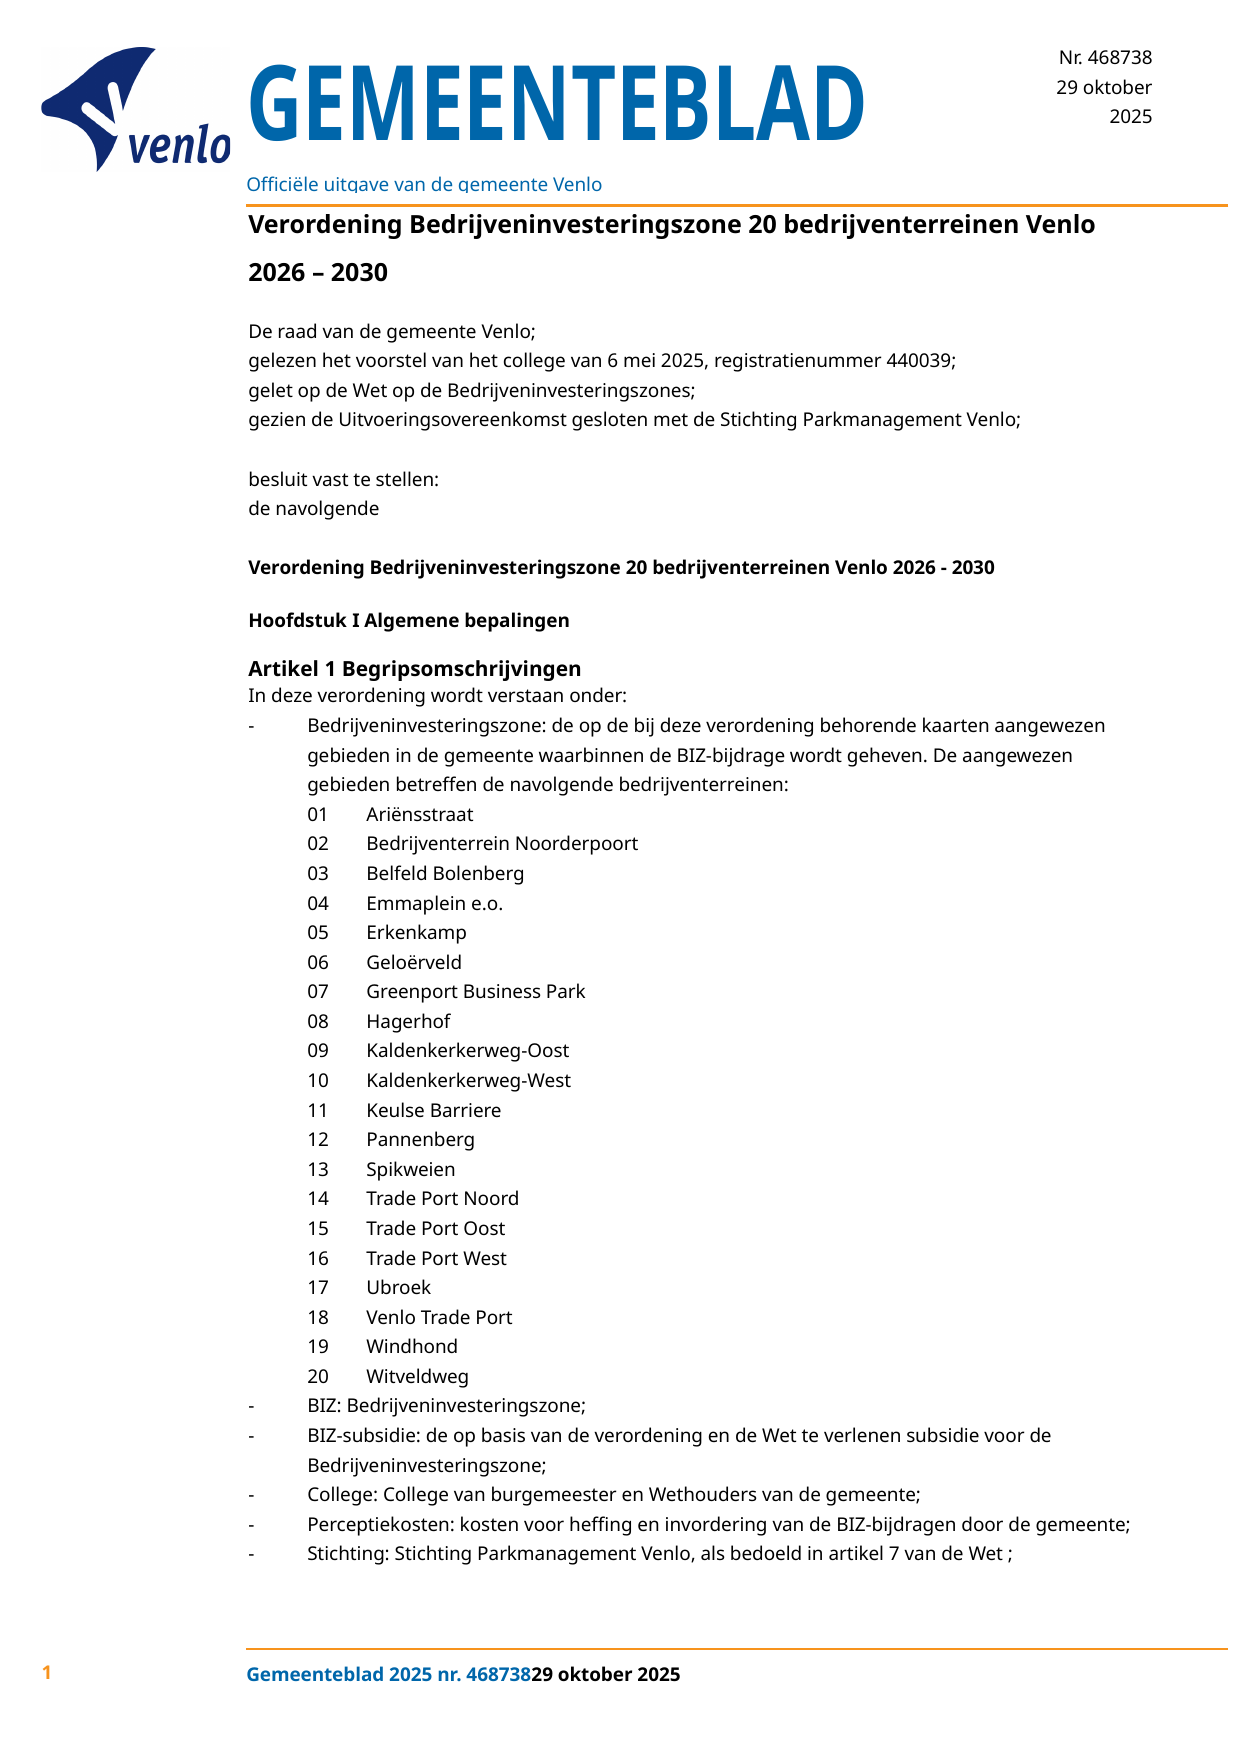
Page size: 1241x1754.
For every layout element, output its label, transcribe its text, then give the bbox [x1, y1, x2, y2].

list Bedrijventerrein Noorderpoort [307, 831, 1152, 856]
list Kaldenkerkerweg-Oost [307, 1038, 1152, 1063]
picture [41, 47, 231, 172]
text gelet op de Wet op de Bedrijveninvesteringszones; [248, 377, 1152, 403]
text Verordening Bedrijveninvesteringszone 20 bedrijventerreinen Venlo 2026 - 2030 [248, 554, 1152, 580]
list Trade Port Oost [307, 1215, 1152, 1241]
list Stichting: Stichting Parkmanagement Venlo, als bedoeld in artikel 7 van de Wet ; [248, 1541, 1152, 1566]
list Windhond [307, 1333, 1152, 1359]
list Trade Port Noord [307, 1186, 1152, 1211]
text Artikel 1 Begripsomschrijvingen [248, 654, 1152, 683]
list Spikweien [307, 1156, 1152, 1182]
list Perceptiekosten: kosten voor heffing en invordering van de BIZ-bijdragen door de gemeente; [248, 1511, 1152, 1537]
list Emmaplein e.o. [307, 890, 1152, 916]
list Kaldenkerkerweg-West [307, 1067, 1152, 1093]
list Pannenberg [307, 1126, 1152, 1152]
text Hoofdstuk I Algemene bepalingen [248, 605, 1152, 633]
list BIZ-subsidie: de op basis van de verordening en de Wet te verlenen subsidie voor de Bedrijveninvesteringszone; [248, 1422, 1152, 1478]
text gezien de Uitvoeringsovereenkomst gesloten met de Stichting Parkmanagement Venlo; [248, 407, 1152, 432]
list College: College van burgemeester en Wethouders van de gemeente; [248, 1481, 1152, 1507]
list Bedrijveninvesteringszone: de op de bij deze verordening behorende kaarten aangewezen gebieden in de gemeente waarbinnen de BIZ-bijdrage wordt geheven. De aangewezen gebieden betreffen de navolgende bedrijventerreinen: [248, 712, 1152, 797]
text gelezen het voorstel van het college van 6 mei 2025, registratienummer 440039; [248, 347, 1152, 373]
list Witveldweg [307, 1363, 1152, 1389]
list Erkenkamp [307, 919, 1152, 945]
text De raad van de gemeente Venlo; [248, 318, 1152, 344]
list Venlo Trade Port [307, 1304, 1152, 1330]
list Trade Port West [307, 1245, 1152, 1271]
text de navolgende [248, 495, 1152, 521]
list Ubroek [307, 1274, 1152, 1300]
list Ariënsstraat [307, 801, 1152, 827]
text besluit vast te stellen: [248, 466, 1152, 492]
list BIZ: Bedrijveninvesteringszone; [248, 1393, 1152, 1418]
list Keulse Barriere [307, 1097, 1152, 1123]
text In deze verordening wordt verstaan onder: [248, 683, 1152, 708]
list Geloërveld [307, 949, 1152, 975]
text Verordening Bedrijveninvesteringszone 20 bedrijventerreinen Venlo 2026 – 2030 [248, 207, 1152, 288]
list Belfeld Bolenberg [307, 860, 1152, 886]
list Hagerhof [307, 1008, 1152, 1034]
list Greenport Business Park [307, 978, 1152, 1004]
